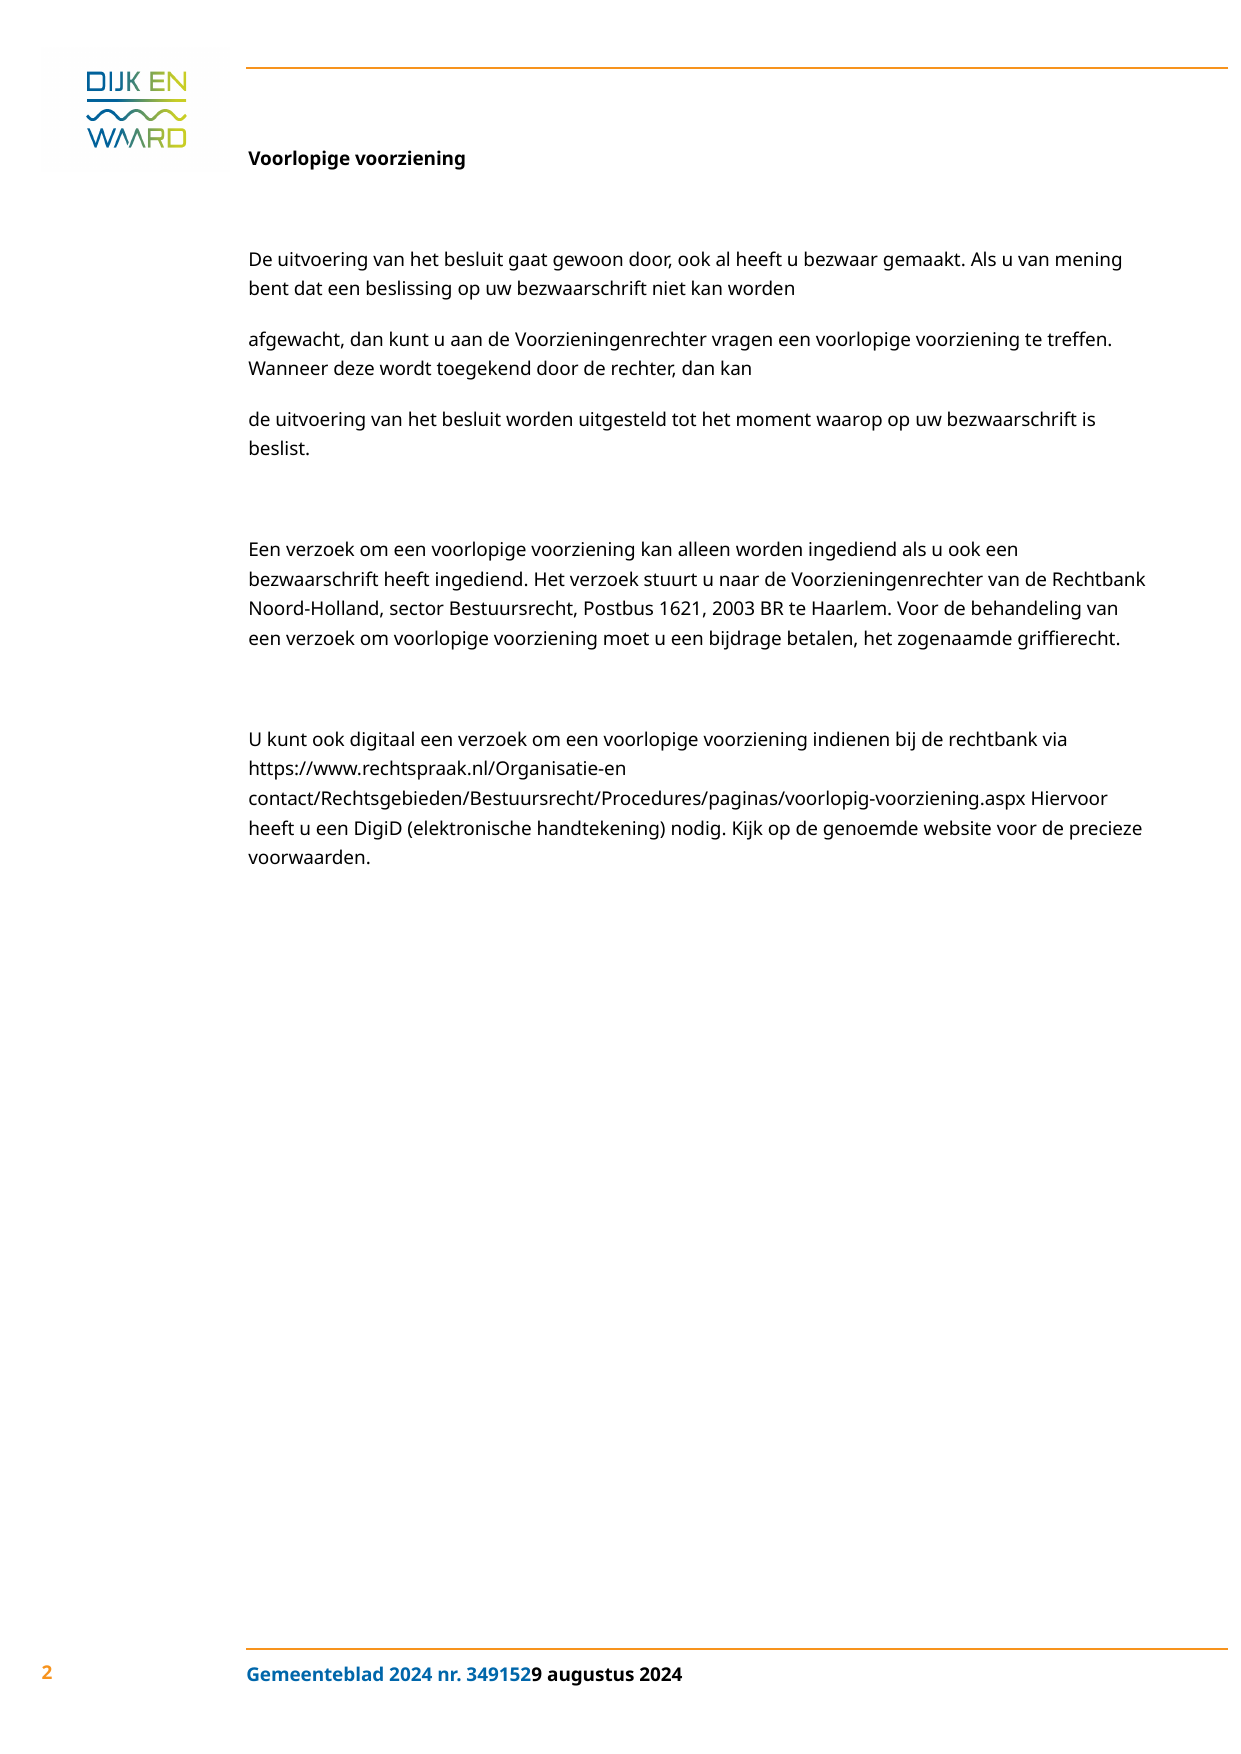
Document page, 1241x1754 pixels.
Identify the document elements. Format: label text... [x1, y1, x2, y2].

text U kunt ook digitaal een verzoek om een voorlopige voorziening indienen bij de rechtbank via https://www.rechtspraak.nl/Organisatie-en contact/Rechtsgebieden/Bestuursrecht/Procedures/paginas/voorlopig-voorziening.aspx Hiervoor heeft u een DigiD (elektronische handtekening) nodig. Kijk op de genoemde website voor de precieze voorwaarden. [248, 726, 1152, 870]
text Een verzoek om een voorlopige voorziening kan alleen worden ingediend als u ook een bezwaarschrift heeft ingediend. Het verzoek stuurt u naar de Voorzieningenrechter van de Rechtbank Noord-Holland, sector Bestuursrecht, Postbus 1621, 2003 BR te Haarlem. Voor de behandeling van een verzoek om voorlopige voorziening moet u een bijdrage betalen, het zogenaamde griffierecht. [248, 536, 1152, 651]
text De uitvoering van het besluit gaat gewoon door, ook al heeft u bezwaar gemaakt. Als u van mening bent dat een beslissing op uw bezwaarschrift niet kan worden [248, 246, 1152, 301]
text de uitvoering van het besluit worden uitgesteld tot het moment waarop op uw bezwaarschrift is beslist. [248, 406, 1152, 461]
text Voorlopige voorziening [248, 145, 1152, 171]
picture [41, 47, 231, 172]
text afgewacht, dan kunt u aan de Voorzieningenrechter vragen een voorlopige voorziening te treffen. Wanneer deze wordt toegekend door de rechter, dan kan [248, 326, 1152, 381]
